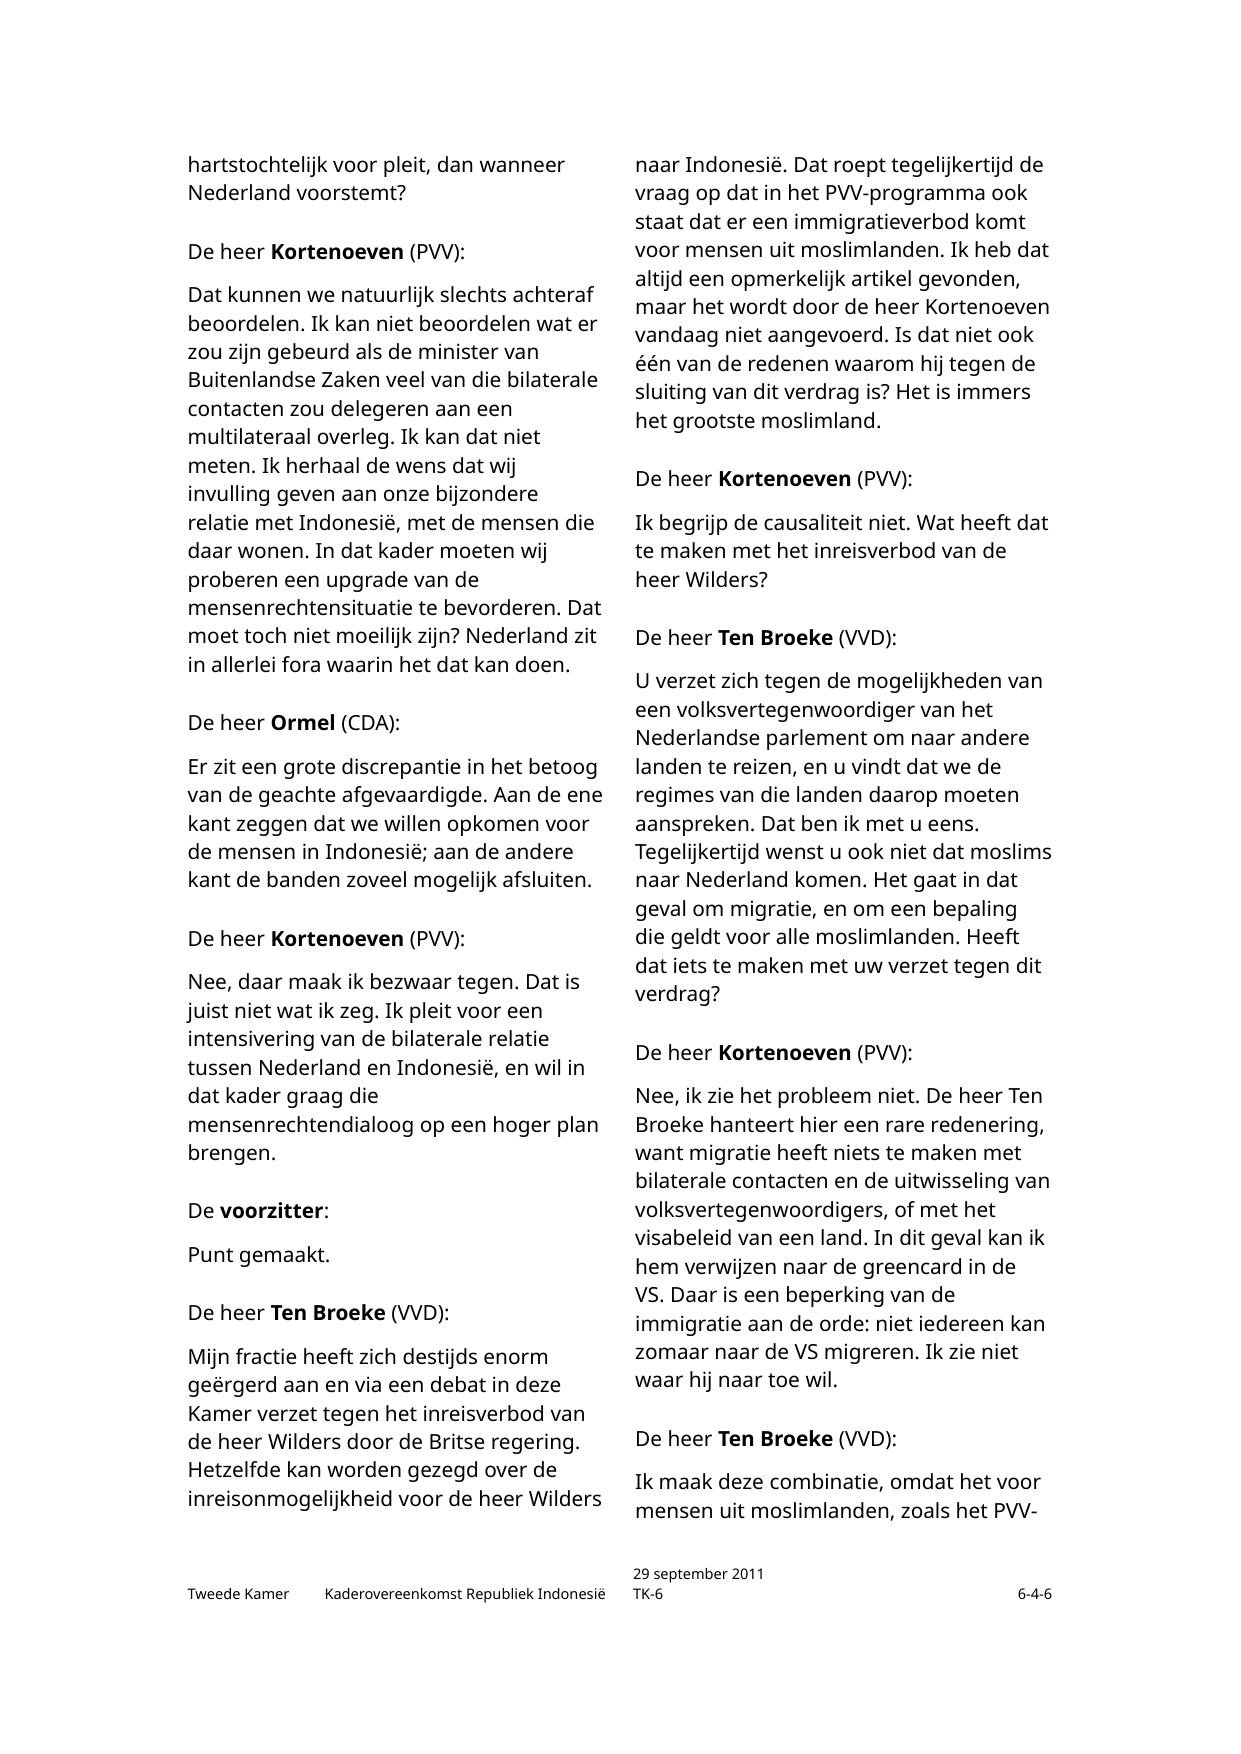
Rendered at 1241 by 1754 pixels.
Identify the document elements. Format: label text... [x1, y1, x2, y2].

text hartstochtelijk voor pleit, dan wanneer Nederland voorstemt? [187, 150, 605, 207]
text Nee, ik zie het probleem niet. De heer Ten Broeke hanteert hier een rare redenering, want migratie heeft niets te maken met bilaterale contacten en de uitwisseling van volksvertegenwoordigers, of met het visabeleid van een land. In dit geval kan ik hem verwijzen naar de greencard in de VS. Daar is een beperking van de immigratie aan de orde: niet iedereen kan zomaar naar de VS migreren. Ik zie niet waar hij naar toe wil. [635, 1081, 1053, 1394]
text De heer Kortenoeven (PVV): [635, 464, 1053, 493]
text Ik begrijp de causaliteit niet. Wat heeft dat te maken met het inreisverbod van de heer Wilders? [635, 508, 1053, 593]
text Nee, daar maak ik bezwaar tegen. Dat is juist niet wat ik zeg. Ik pleit voor een intensivering van de bilaterale relatie tussen Nederland en Indonesië, en wil in dat kader graag die mensenrechtendialoog op een hoger plan brengen. [187, 967, 605, 1167]
text De heer Ten Broeke (VVD): [635, 1424, 1053, 1452]
text Dat kunnen we natuurlijk slechts achteraf beoordelen. Ik kan niet beoordelen wat er zou zijn gebeurd als de minister van Buitenlandse Zaken veel van die bilaterale contacten zou delegeren aan een multilateraal overleg. Ik kan dat niet meten. Ik herhaal de wens dat wij invulling geven aan onze bijzondere relatie met Indonesië, met de mensen die daar wonen. In dat kader moeten wij proberen een upgrade van de mensenrechtensituatie te bevorderen. Dat moet toch niet moeilijk zijn? Nederland zit in allerlei fora waarin het dat kan doen. [187, 280, 605, 678]
text Mijn fractie heeft zich destijds enorm geërgerd aan en via een debat in deze Kamer verzet tegen het inreisverbod van de heer Wilders door de Britse regering. Hetzelfde kan worden gezegd over de inreisonmogelijkheid voor de heer Wilders [187, 1342, 605, 1512]
text De heer Ten Broeke (VVD): [187, 1298, 605, 1327]
text De heer Kortenoeven (PVV): [187, 237, 605, 265]
text Ik maak deze combinatie, omdat het voor mensen uit moslimlanden, zoals het PVV- [635, 1467, 1053, 1524]
text De voorzitter: [187, 1197, 605, 1225]
text naar Indonesië. Dat roept tegelijkertijd de vraag op dat in het PVV-programma ook staat dat er een immigratieverbod komt voor mensen uit moslimlanden. Ik heb dat altijd een opmerkelijk artikel gevonden, maar het wordt door de heer Kortenoeven vandaag niet aangevoerd. Is dat niet ook één van de redenen waarom hij tegen de sluiting van dit verdrag is? Het is immers het grootste moslimland. [635, 150, 1053, 434]
text De heer Kortenoeven (PVV): [635, 1038, 1053, 1066]
text De heer Kortenoeven (PVV): [187, 924, 605, 952]
text U verzet zich tegen de mogelijkheden van een volksvertegenwoordiger van het Nederlandse parlement om naar andere landen te reizen, en u vindt dat we de regimes van die landen daarop moeten aanspreken. Dat ben ik met u eens. Tegelijkertijd wenst u ook niet dat moslims naar Nederland komen. Het gaat in dat geval om migratie, en om een bepaling die geldt voor alle moslimlanden. Heeft dat iets te maken met uw verzet tegen dit verdrag? [635, 667, 1053, 1008]
text Er zit een grote discrepantie in het betoog van de geachte afgevaardigde. Aan de ene kant zeggen dat we willen opkomen voor de mensen in Indonesië; aan de andere kant de banden zoveel mogelijk afsluiten. [187, 752, 605, 894]
text De heer Ten Broeke (VVD): [635, 623, 1053, 652]
text Punt gemaakt. [187, 1240, 605, 1268]
text De heer Ormel (CDA): [187, 708, 605, 737]
